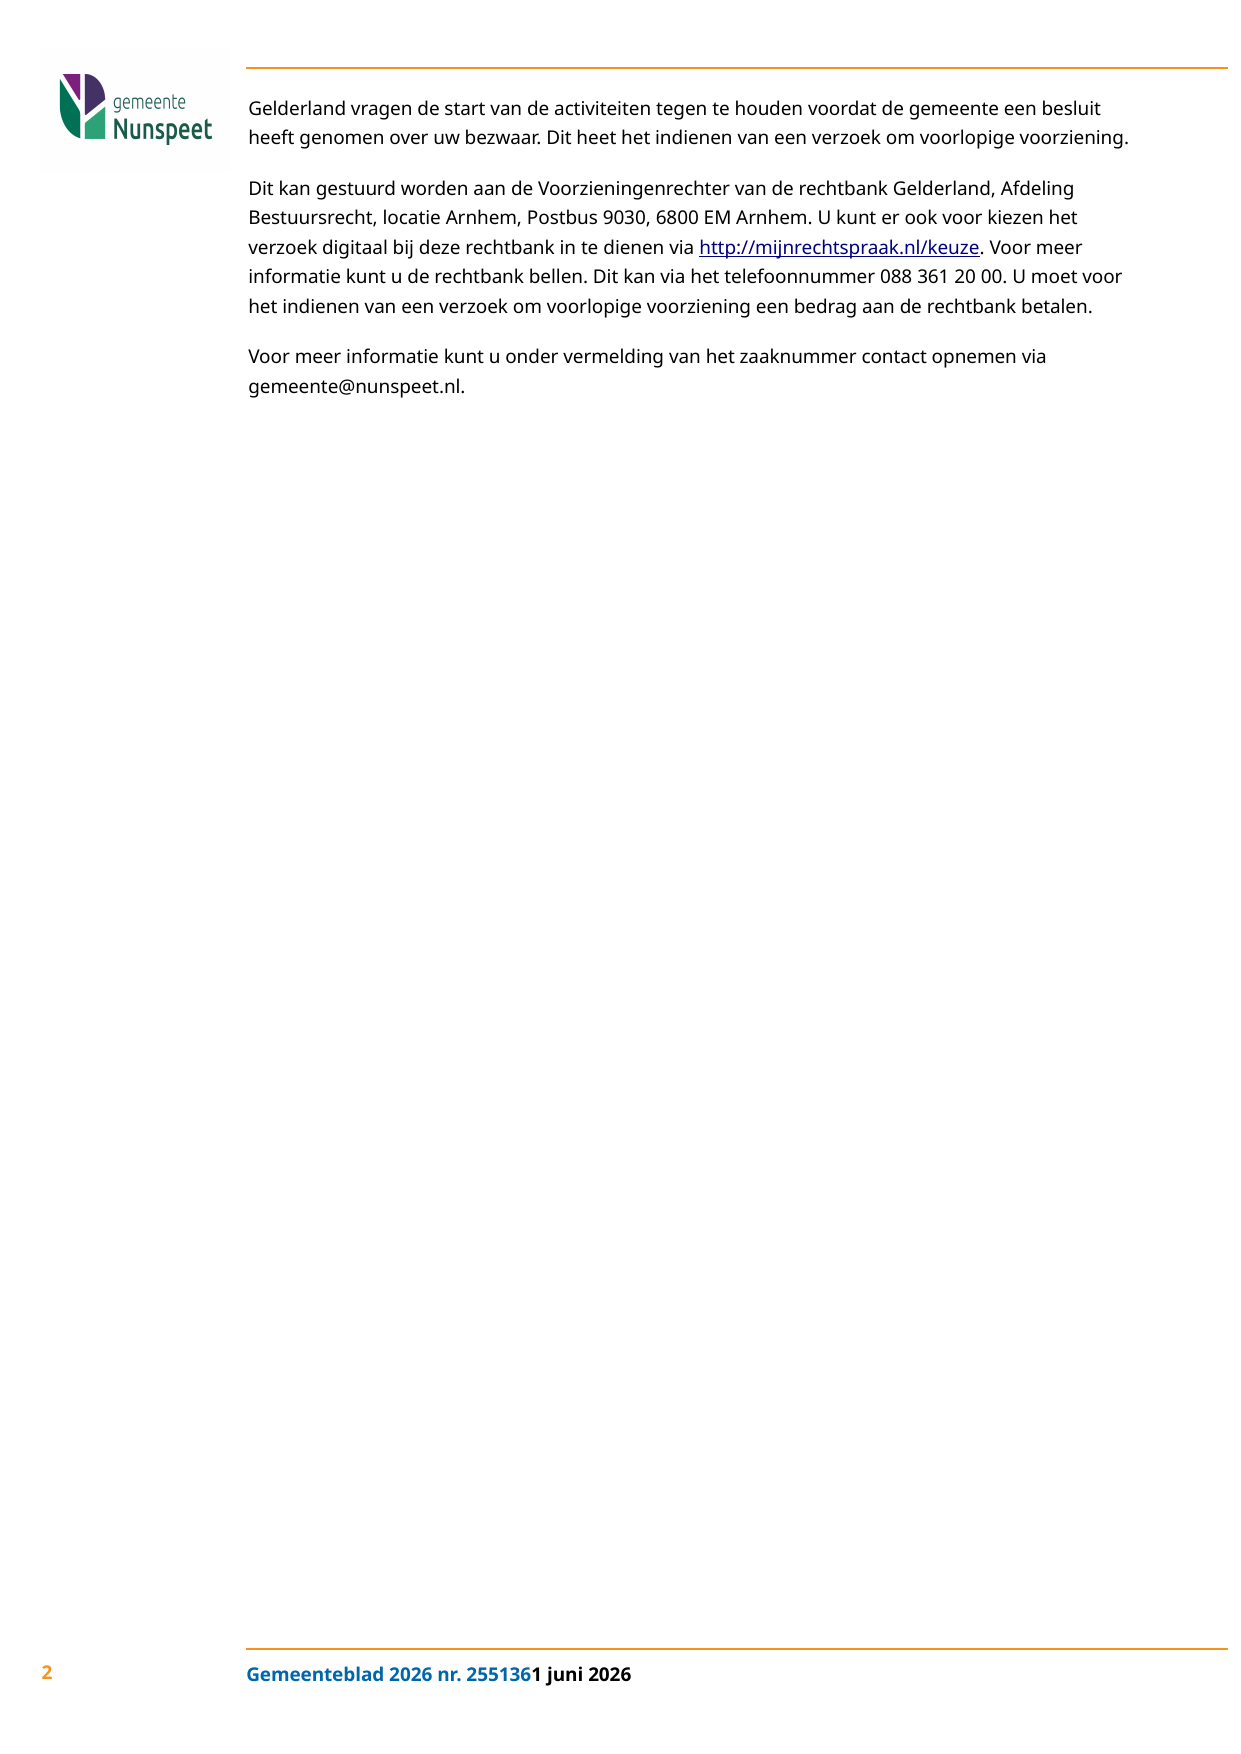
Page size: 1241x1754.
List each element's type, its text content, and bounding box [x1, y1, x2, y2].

picture [41, 47, 231, 172]
text Gelderland vragen de start van de activiteiten tegen te houden voordat de gemeente een besluit heeft genomen over uw bezwaar. Dit heet het indienen van een verzoek om voorlopige voorziening. [248, 95, 1152, 150]
text Dit kan gestuurd worden aan de Voorzieningenrechter van de rechtbank Gelderland, Afdeling Bestuursrecht, locatie Arnhem, Postbus 9030, 6800 EM Arnhem. U kunt er ook voor kiezen het verzoek digitaal bij deze rechtbank in te dienen via http://mijnrechtspraak.nl/keuze. Voor meer informatie kunt u de rechtbank bellen. Dit kan via het telefoonnummer 088 361 20 00. U moet voor het indienen van een verzoek om voorlopige voorziening een bedrag aan de rechtbank betalen. [248, 175, 1152, 319]
text Voor meer informatie kunt u onder vermelding van het zaaknummer contact opnemen via gemeente@nunspeet.nl. [248, 343, 1152, 399]
